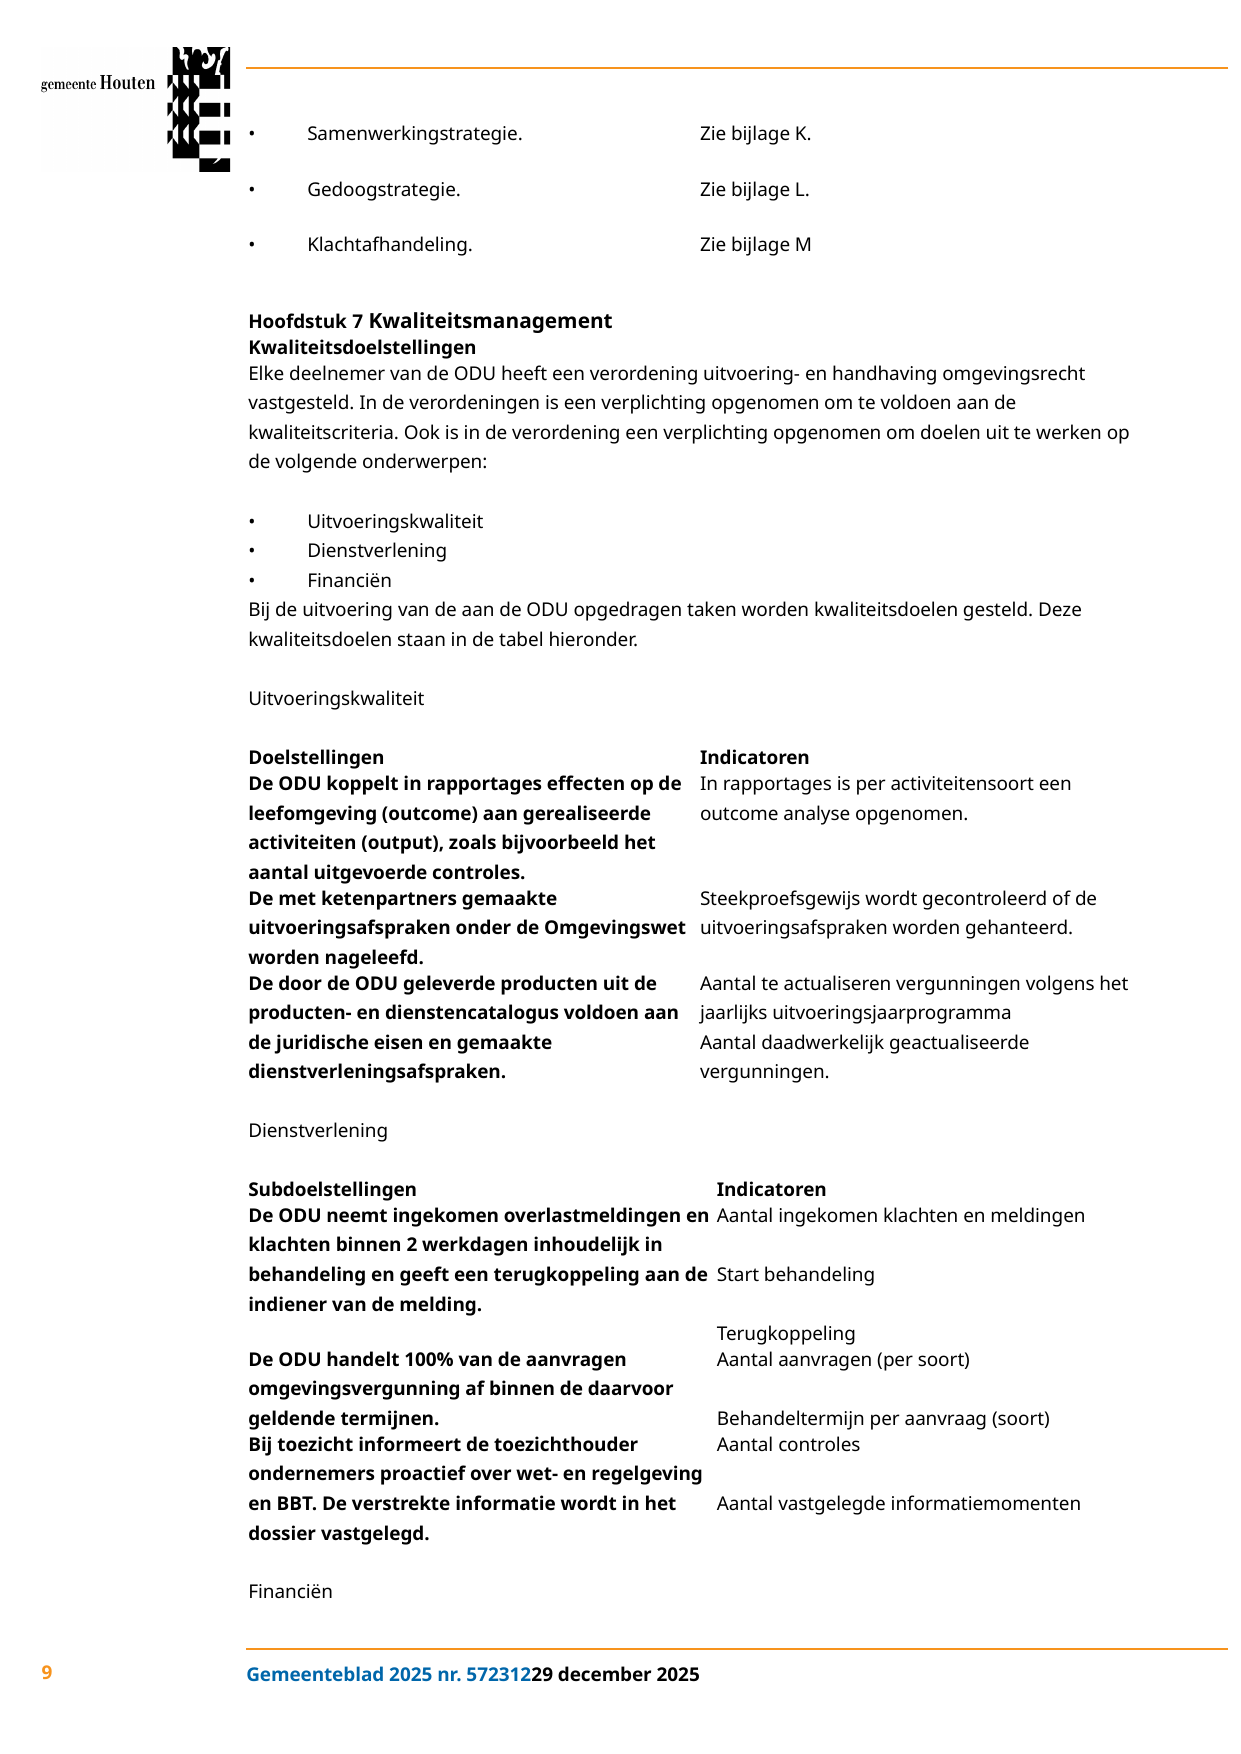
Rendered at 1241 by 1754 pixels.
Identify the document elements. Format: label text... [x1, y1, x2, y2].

picture [41, 47, 231, 172]
table_cell Zie bijlage M [700, 231, 1152, 286]
table_cell De ODU koppelt in rapportages effecten op de leefomgeving (outcome) aan gerealiseerde activiteiten (output), zoals bijvoorbeeld het aantal uitgevoerde controles. [248, 770, 700, 885]
table_cell Aantal te actualiseren vergunningen volgens het jaarlijks uitvoeringsjaarprogramma Aantal daadwerkelijk geactualiseerde vergunningen. [700, 970, 1152, 1084]
table_header Doelstellingen [248, 745, 700, 770]
table_cell De ODU neemt ingekomen overlastmeldingen en klachten binnen 2 werkdagen inhoudelijk in behandeling en geeft een terugkoppeling aan de indiener van de melding. [248, 1202, 717, 1346]
text Hoofdstuk 7 Kwaliteitsmanagement [248, 306, 1152, 334]
table_header Indicatoren [700, 745, 1152, 770]
table_header Subdoelstellingen [248, 1176, 717, 1202]
text Uitvoeringskwaliteit [248, 685, 1152, 711]
table_cell Zie bijlage L. [700, 176, 1152, 231]
table_cell Steekproefsgewijs wordt gecontroleerd of de uitvoeringsafspraken worden gehanteerd. [700, 885, 1152, 970]
text Financiën [248, 1578, 1152, 1604]
table_cell Samenwerkingstrategie. [248, 121, 700, 176]
table_header Indicatoren [717, 1176, 1152, 1202]
text Dienstverlening [248, 1117, 1152, 1143]
table_cell Zie bijlage K. [700, 121, 1152, 176]
table_cell De met ketenpartners gemaakte uitvoeringsafspraken onder de Omgevingswet worden nageleefd. [248, 885, 700, 970]
text Bij de uitvoering van de aan de ODU opgedragen taken worden kwaliteitsdoelen gesteld. Deze kwaliteitsdoelen staan in de tabel hieronder. [248, 597, 1152, 652]
list Dienstverlening [248, 537, 1152, 563]
table_cell Aantal aanvragen (per soort) Behandeltermijn per aanvraag (soort) [717, 1346, 1152, 1431]
table_cell Bij toezicht informeert de toezichthouder ondernemers proactief over wet- en regelgeving en BBT. De verstrekte informatie wordt in het dossier vastgelegd. [248, 1431, 717, 1545]
table_cell [248, 95, 700, 121]
table_cell Aantal ingekomen klachten en meldingen Start behandeling Terugkoppeling [717, 1202, 1152, 1346]
table_cell [700, 95, 1152, 121]
table_cell De ODU handelt 100% van de aanvragen omgevingsvergunning af binnen de daarvoor geldende termijnen. [248, 1346, 717, 1431]
table_cell In rapportages is per activiteitensoort een outcome analyse opgenomen. [700, 770, 1152, 885]
text Kwaliteitsdoelstellingen [248, 334, 1152, 360]
table_cell Klachtafhandeling. [248, 231, 700, 286]
list Uitvoeringskwaliteit [248, 508, 1152, 533]
text Elke deelnemer van de ODU heeft een verordening uitvoering- en handhaving omgevingsrecht vastgesteld. In de verordeningen is een verplichting opgenomen om te voldoen aan de kwaliteitscriteria. Ook is in de verordening een verplichting opgenomen om doelen uit te werken op de volgende onderwerpen: [248, 360, 1152, 474]
list Financiën [248, 567, 1152, 593]
table_cell Aantal controles Aantal vastgelegde informatiemomenten [717, 1431, 1152, 1545]
table_cell De door de ODU geleverde producten uit de producten- en dienstencatalogus voldoen aan de juridische eisen en gemaakte dienstverleningsafspraken. [248, 970, 700, 1084]
table_cell Gedoogstrategie. [248, 176, 700, 231]
